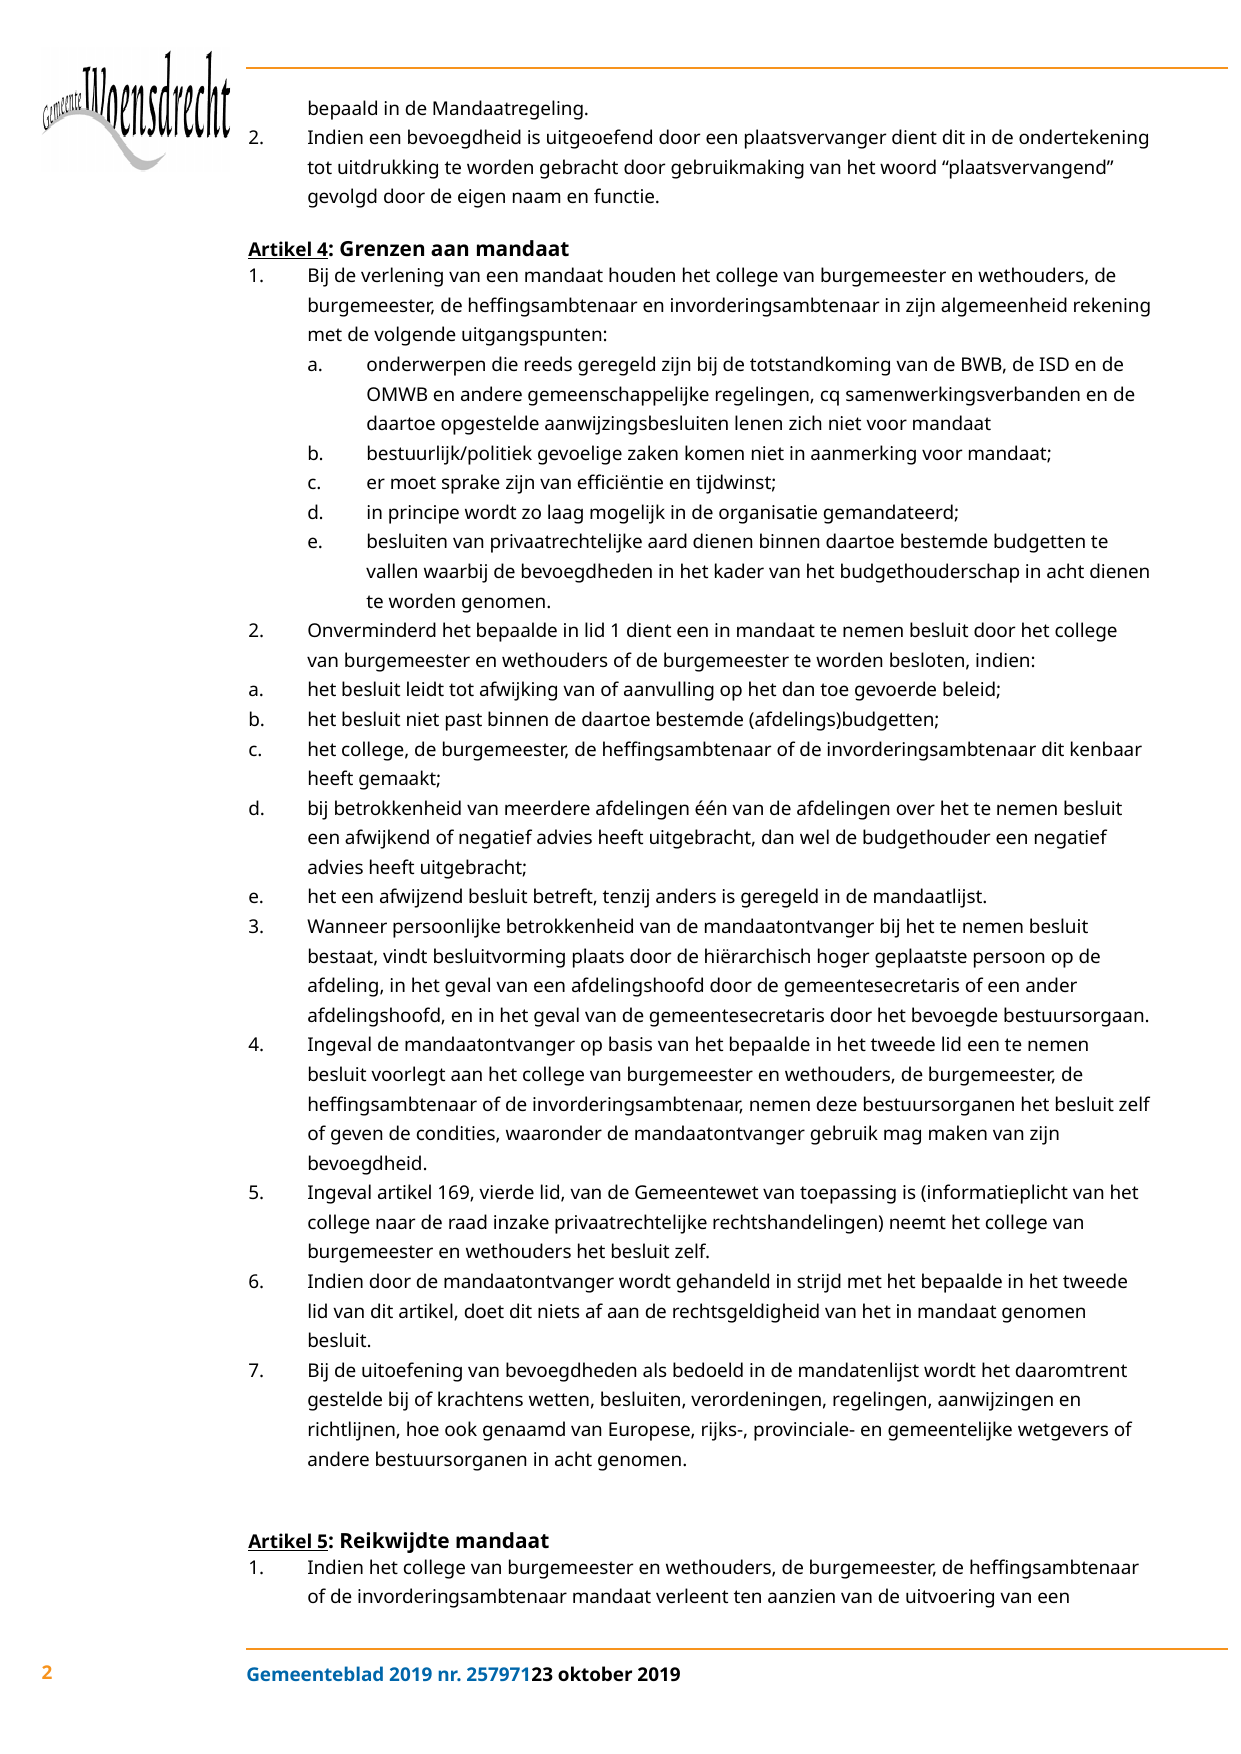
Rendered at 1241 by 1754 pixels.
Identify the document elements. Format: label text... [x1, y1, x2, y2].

list bepaald in de Mandaatregeling. [248, 95, 1152, 121]
list Wanneer persoonlijke betrokkenheid van de mandaatontvanger bij het te nemen besluit bestaat, vindt besluitvorming plaats door de hiërarchisch hoger geplaatste persoon op de afdeling, in het geval van een afdelingshoofd door de gemeentesecretaris of een ander afdelingshoofd, en in het geval van de gemeentesecretaris door het bevoegde bestuursorgaan. [248, 913, 1152, 1028]
list besluiten van privaatrechtelijke aard dienen binnen daartoe bestemde budgetten te vallen waarbij de bevoegdheden in het kader van het budgethouderschap in acht dienen te worden genomen. [307, 529, 1152, 613]
list bij betrokkenheid van meerdere afdelingen één van de afdelingen over het te nemen besluit een afwijkend of negatief advies heeft uitgebracht, dan wel de budgethouder een negatief advies heeft uitgebracht; [248, 795, 1152, 880]
list Bij de uitoefening van bevoegdheden als bedoeld in de mandatenlijst wordt het daaromtrent gestelde bij of krachtens wetten, besluiten, verordeningen, regelingen, aanwijzingen en richtlijnen, hoe ook genaamd van Europese, rijks-, provinciale- en gemeentelijke wetgevers of andere bestuursorganen in acht genomen. [248, 1357, 1152, 1471]
list het college, de burgemeester, de heffingsambtenaar of de invorderingsambtenaar dit kenbaar heeft gemaakt; [248, 736, 1152, 791]
list Bij de verlening van een mandaat houden het college van burgemeester en wethouders, de burgemeester, de heffingsambtenaar en invorderingsambtenaar in zijn algemeenheid rekening met de volgende uitgangspunten: [248, 262, 1152, 347]
list Indien een bevoegdheid is uitgeoefend door een plaatsvervanger dient dit in de ondertekening tot uitdrukking te worden gebracht door gebruikmaking van het woord “plaatsvervangend” gevolgd door de eigen naam en functie. [248, 124, 1152, 209]
list Ingeval artikel 169, vierde lid, van de Gemeentewet van toepassing is (informatieplicht van het college naar de raad inzake privaatrechtelijke rechtshandelingen) neemt het college van burgemeester en wethouders het besluit zelf. [248, 1179, 1152, 1264]
list bestuurlijk/politiek gevoelige zaken komen niet in aanmerking voor mandaat; [307, 440, 1152, 466]
text Artikel 5: Reikwijdte mandaat [248, 1526, 1152, 1554]
list er moet sprake zijn van efficiëntie en tijdwinst; [307, 469, 1152, 495]
list Ingeval de mandaatontvanger op basis van het bepaalde in het tweede lid een te nemen besluit voorlegt aan het college van burgemeester en wethouders, de burgemeester, de heffingsambtenaar of de invorderingsambtenaar, nemen deze bestuursorganen het besluit zelf of geven de condities, waaronder de mandaatontvanger gebruik mag maken van zijn bevoegdheid. [248, 1032, 1152, 1176]
list het een afwijzend besluit betreft, tenzij anders is geregeld in de mandaatlijst. [248, 884, 1152, 909]
list Indien door de mandaatontvanger wordt gehandeld in strijd met het bepaalde in het tweede lid van dit artikel, doet dit niets af aan de rechtsgeldigheid van het in mandaat genomen besluit. [248, 1268, 1152, 1353]
list Onverminderd het bepaalde in lid 1 dient een in mandaat te nemen besluit door het college van burgemeester en wethouders of de burgemeester te worden besloten, indien: [248, 617, 1152, 673]
list Indien het college van burgemeester en wethouders, de burgemeester, de heffingsambtenaar of de invorderingsambtenaar mandaat verleent ten aanzien van de uitvoering van een [248, 1554, 1152, 1609]
picture [41, 47, 231, 172]
list in principe wordt zo laag mogelijk in de organisatie gemandateerd; [307, 499, 1152, 525]
list het besluit niet past binnen de daartoe bestemde (afdelings)budgetten; [248, 706, 1152, 732]
text Artikel 4: Grenzen aan mandaat [248, 234, 1152, 262]
list onderwerpen die reeds geregeld zijn bij de totstandkoming van de BWB, de ISD en de OMWB en andere gemeenschappelijke regelingen, cq samenwerkingsverbanden en de daartoe opgestelde aanwijzingsbesluiten lenen zich niet voor mandaat [307, 351, 1152, 436]
list het besluit leidt tot afwijking van of aanvulling op het dan toe gevoerde beleid; [248, 677, 1152, 702]
